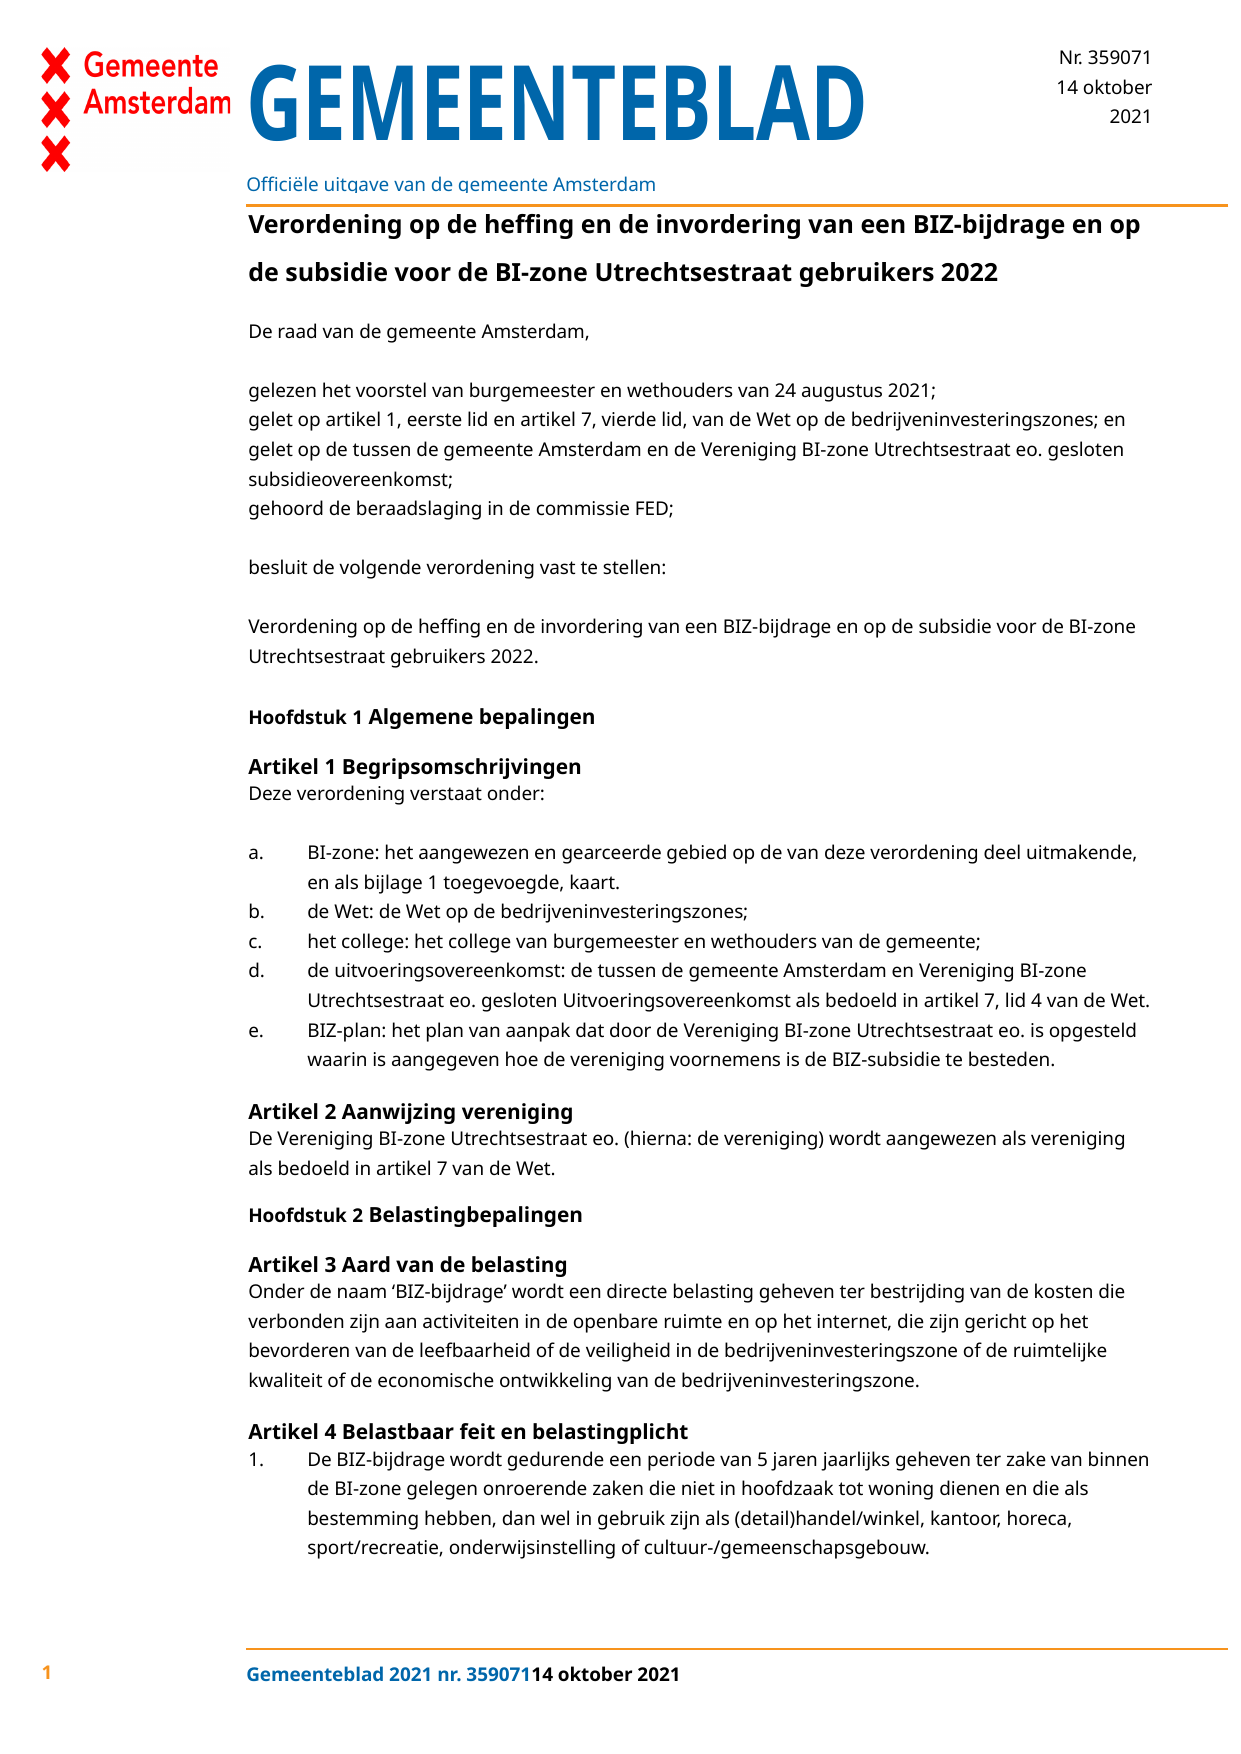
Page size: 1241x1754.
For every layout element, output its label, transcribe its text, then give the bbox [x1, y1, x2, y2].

text Hoofdstuk 2 Belastingbepalingen [248, 1201, 1152, 1229]
list BIZ-plan: het plan van aanpak dat door de Vereniging BI-zone Utrechtsestraat eo. is opgesteld waarin is aangegeven hoe de vereniging voornemens is de BIZ-subsidie te besteden. [248, 1017, 1152, 1072]
text Artikel 1 Begripsomschrijvingen [248, 752, 1152, 780]
text Verordening op de heffing en de invordering van een BIZ-bijdrage en op de subsidie voor de BI-zone Utrechtsestraat gebruikers 2022 [248, 207, 1152, 288]
list de Wet: de Wet op de bedrijveninvesteringszones; [248, 898, 1152, 924]
picture [41, 47, 231, 172]
text gelezen het voorstel van burgemeester en wethouders van 24 augustus 2021; [248, 377, 1152, 403]
text gelet op artikel 1, eerste lid en artikel 7, vierde lid, van de Wet op de bedrijveninvesteringszones; en gelet op de tussen de gemeente Amsterdam en de Vereniging BI-zone Utrechtsestraat eo. gesloten subsidieovereenkomst; [248, 407, 1152, 492]
text Verordening op de heffing en de invordering van een BIZ-bijdrage en op de subsidie voor de BI-zone Utrechtsestraat gebruikers 2022. [248, 614, 1152, 669]
text besluit de volgende verordening vast te stellen: [248, 554, 1152, 580]
text Deze verordening verstaat onder: [248, 780, 1152, 806]
text Artikel 4 Belastbaar feit en belastingplicht [248, 1417, 1152, 1446]
list de uitvoeringsovereenkomst: de tussen de gemeente Amsterdam en Vereniging BI-zone Utrechtsestraat eo. gesloten Uitvoeringsovereenkomst als bedoeld in artikel 7, lid 4 van de Wet. [248, 958, 1152, 1013]
text De raad van de gemeente Amsterdam, [248, 318, 1152, 344]
list het college: het college van burgemeester en wethouders van de gemeente; [248, 928, 1152, 954]
text Onder de naam ‘BIZ-bijdrage’ wordt een directe belasting geheven ter bestrijding van de kosten die verbonden zijn aan activiteiten in de openbare ruimte en op het internet, die zijn gericht op het bevorderen van de leefbaarheid of de veiligheid in de bedrijveninvesteringszone of de ruimtelijke kwaliteit of de economische ontwikkeling van de bedrijveninvesteringszone. [248, 1278, 1152, 1393]
text De Vereniging BI-zone Utrechtsestraat eo. (hierna: de vereniging) wordt aangewezen als vereniging als bedoeld in artikel 7 van de Wet. [248, 1125, 1152, 1181]
text Hoofdstuk 1 Algemene bepalingen [248, 702, 1152, 731]
text Artikel 2 Aanwijzing vereniging [248, 1097, 1152, 1125]
text Artikel 3 Aard van de belasting [248, 1250, 1152, 1278]
list De BIZ-bijdrage wordt gedurende een periode van 5 jaren jaarlijks geheven ter zake van binnen de BI-zone gelegen onroerende zaken die niet in hoofdzaak tot woning dienen en die als bestemming hebben, dan wel in gebruik zijn als (detail)handel/winkel, kantoor, horeca, sport/recreatie, onderwijsinstelling of cultuur-/gemeenschapsgebouw. [248, 1446, 1152, 1560]
text gehoord de beraadslaging in de commissie FED; [248, 495, 1152, 521]
list BI-zone: het aangewezen en gearceerde gebied op de van deze verordening deel uitmakende, en als bijlage 1 toegevoegde, kaart. [248, 839, 1152, 895]
